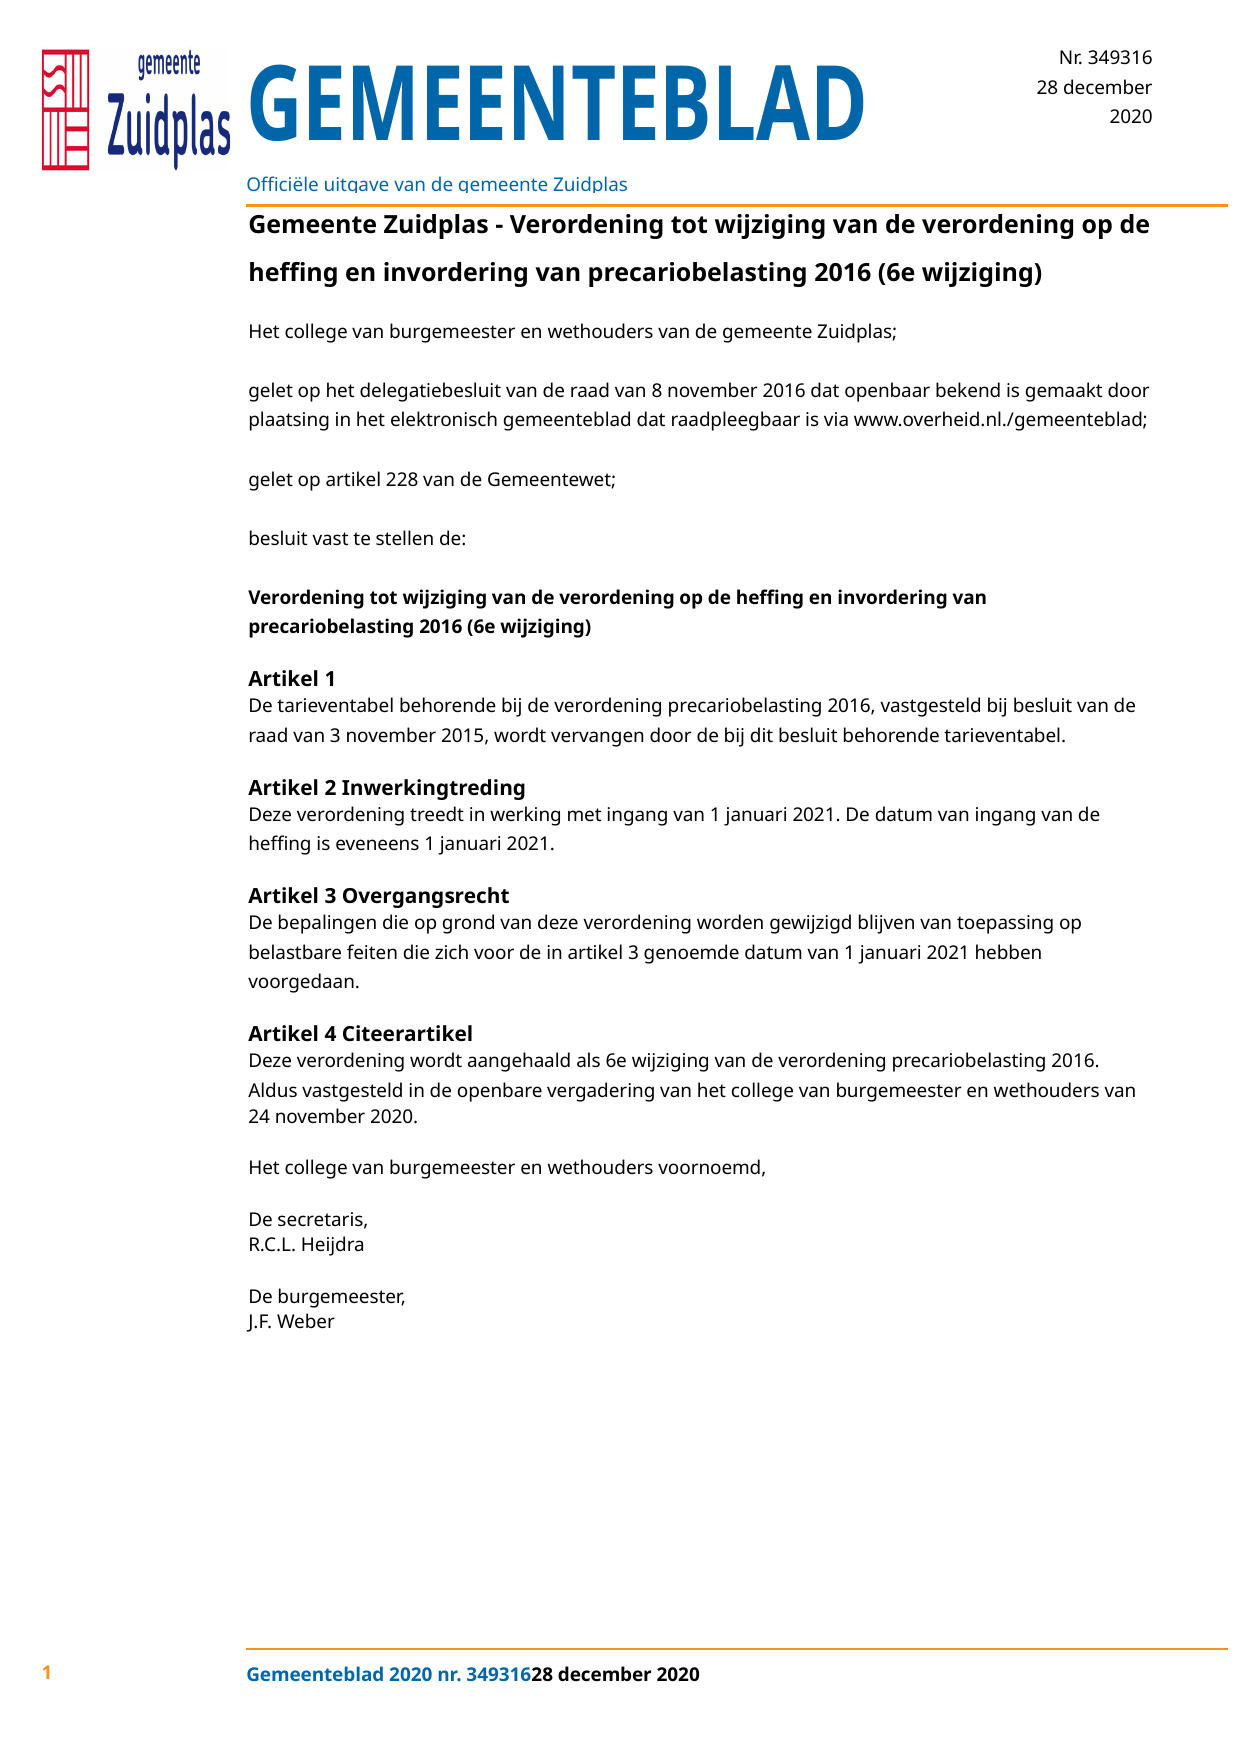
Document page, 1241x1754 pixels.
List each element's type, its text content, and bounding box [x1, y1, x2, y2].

text Artikel 1 [248, 664, 1152, 693]
text De bepalingen die op grond van deze verordening worden gewijzigd blijven van toepassing op belastbare feiten die zich voor de in artikel 3 genoemde datum van 1 januari 2021 hebben voorgedaan. [248, 909, 1152, 994]
text besluit vast te stellen de: [248, 525, 1152, 551]
text Artikel 2 Inwerkingtreding [248, 773, 1152, 801]
text Artikel 3 Overgangsrecht [248, 881, 1152, 909]
text Gemeente Zuidplas - Verordening tot wijziging van de verordening op de heffing en invordering van precariobelasting 2016 (6e wijziging) [248, 207, 1152, 288]
text Deze verordening treedt in werking met ingang van 1 januari 2021. De datum van ingang van de heffing is eveneens 1 januari 2021. [248, 801, 1152, 856]
text Het college van burgemeester en wethouders voornoemd, [248, 1154, 1152, 1180]
text Het college van burgemeester en wethouders van de gemeente Zuidplas; [248, 318, 1152, 344]
text Aldus vastgesteld in de openbare vergadering van het college van burgemeester en wethouders van 24 november 2020. [248, 1077, 1152, 1128]
text Deze verordening wordt aangehaald als 6e wijziging van de verordening precariobelasting 2016. [248, 1047, 1152, 1073]
text De tarieventabel behorende bij de verordening precariobelasting 2016, vastgesteld bij besluit van de raad van 3 november 2015, wordt vervangen door de bij dit besluit behorende tarieventabel. [248, 693, 1152, 748]
text gelet op artikel 228 van de Gemeentewet; [248, 466, 1152, 492]
text Artikel 4 Citeerartikel [248, 1019, 1152, 1047]
picture [41, 47, 231, 172]
text Verordening tot wijziging van de verordening op de heffing en invordering van precariobelasting 2016 (6e wijziging) [248, 584, 1152, 639]
text J.F. Weber [248, 1309, 1152, 1334]
text De secretaris, [248, 1206, 1152, 1231]
text gelet op het delegatiebesluit van de raad van 8 november 2016 dat openbaar bekend is gemaakt door plaatsing in het elektronisch gemeenteblad dat raadpleegbaar is via www.overheid.nl./gemeenteblad; [248, 377, 1152, 432]
text De burgemeester, [248, 1283, 1152, 1309]
text R.C.L. Heijdra [248, 1231, 1152, 1257]
